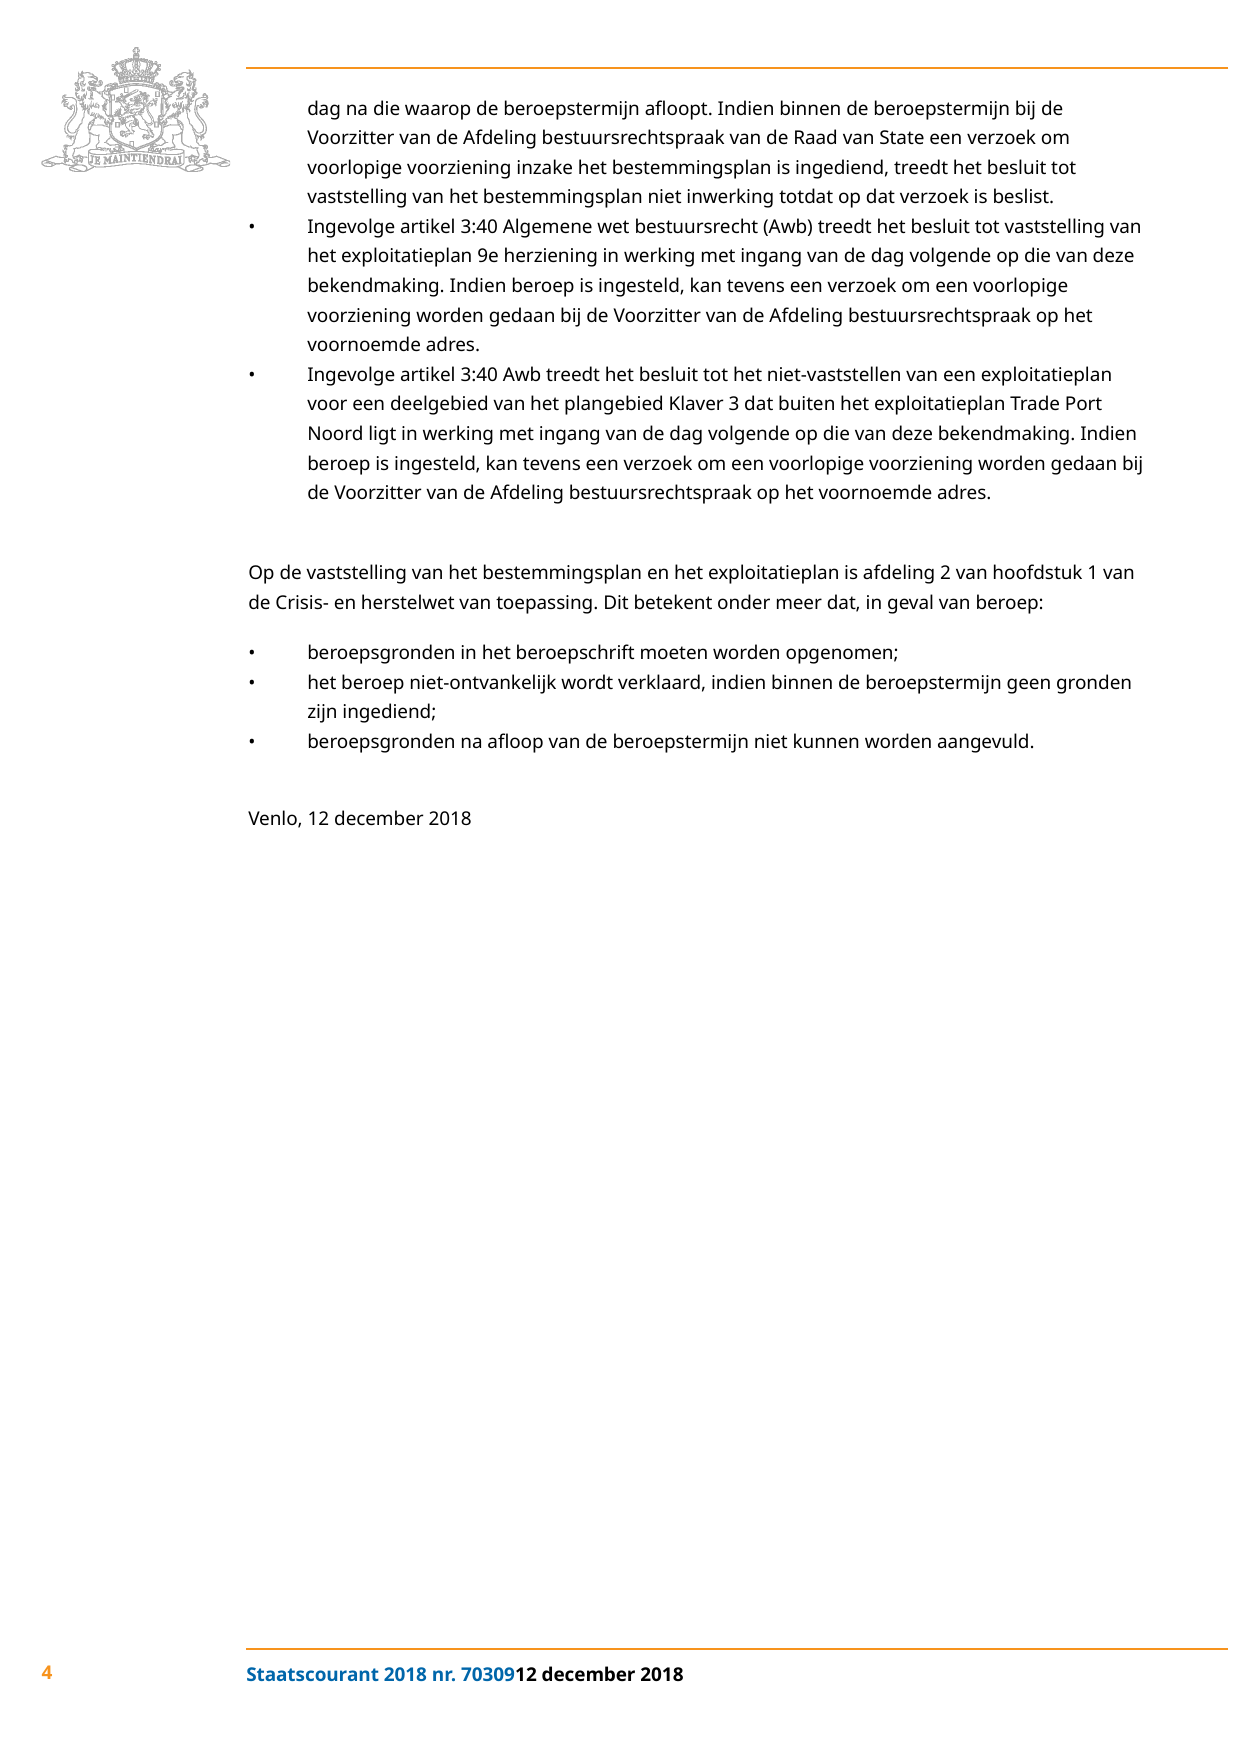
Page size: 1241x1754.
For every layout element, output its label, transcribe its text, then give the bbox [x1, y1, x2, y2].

list beroepsgronden in het beroepschrift moeten worden opgenomen; [248, 639, 1152, 665]
text Op de vaststelling van het bestemmingsplan en het exploitatieplan is afdeling 2 van hoofdstuk 1 van de Crisis- en herstelwet van toepassing. Dit betekent onder meer dat, in geval van beroep: [248, 559, 1152, 615]
list beroepsgronden na afloop van de beroepstermijn niet kunnen worden aangevuld. [248, 728, 1152, 754]
list Ingevolge artikel 3:40 Algemene wet bestuursrecht (Awb) treedt het besluit tot vaststelling van het exploitatieplan 9e herziening in werking met ingang van de dag volgende op die van deze bekendmaking. Indien beroep is ingesteld, kan tevens een verzoek om een voorlopige voorziening worden gedaan bij de Voorzitter van de Afdeling bestuursrechtspraak op het voornoemde adres. [248, 213, 1152, 357]
picture [41, 47, 231, 172]
list het beroep niet-ontvankelijk wordt verklaard, indien binnen de beroepstermijn geen gronden zijn ingediend; [248, 669, 1152, 724]
list dag na die waarop de beroepstermijn afloopt. Indien binnen de beroepstermijn bij de Voorzitter van de Afdeling bestuursrechtspraak van de Raad van State een verzoek om voorlopige voorziening inzake het bestemmingsplan is ingediend, treedt het besluit tot vaststelling van het bestemmingsplan niet inwerking totdat op dat verzoek is beslist. [248, 95, 1152, 209]
text Venlo, 12 december 2018 [248, 806, 1152, 831]
list Ingevolge artikel 3:40 Awb treedt het besluit tot het niet-vaststellen van een exploitatieplan voor een deelgebied van het plangebied Klaver 3 dat buiten het exploitatieplan Trade Port Noord ligt in werking met ingang van de dag volgende op die van deze bekendmaking. Indien beroep is ingesteld, kan tevens een verzoek om een voorlopige voorziening worden gedaan bij de Voorzitter van de Afdeling bestuursrechtspraak op het voornoemde adres. [248, 361, 1152, 505]
